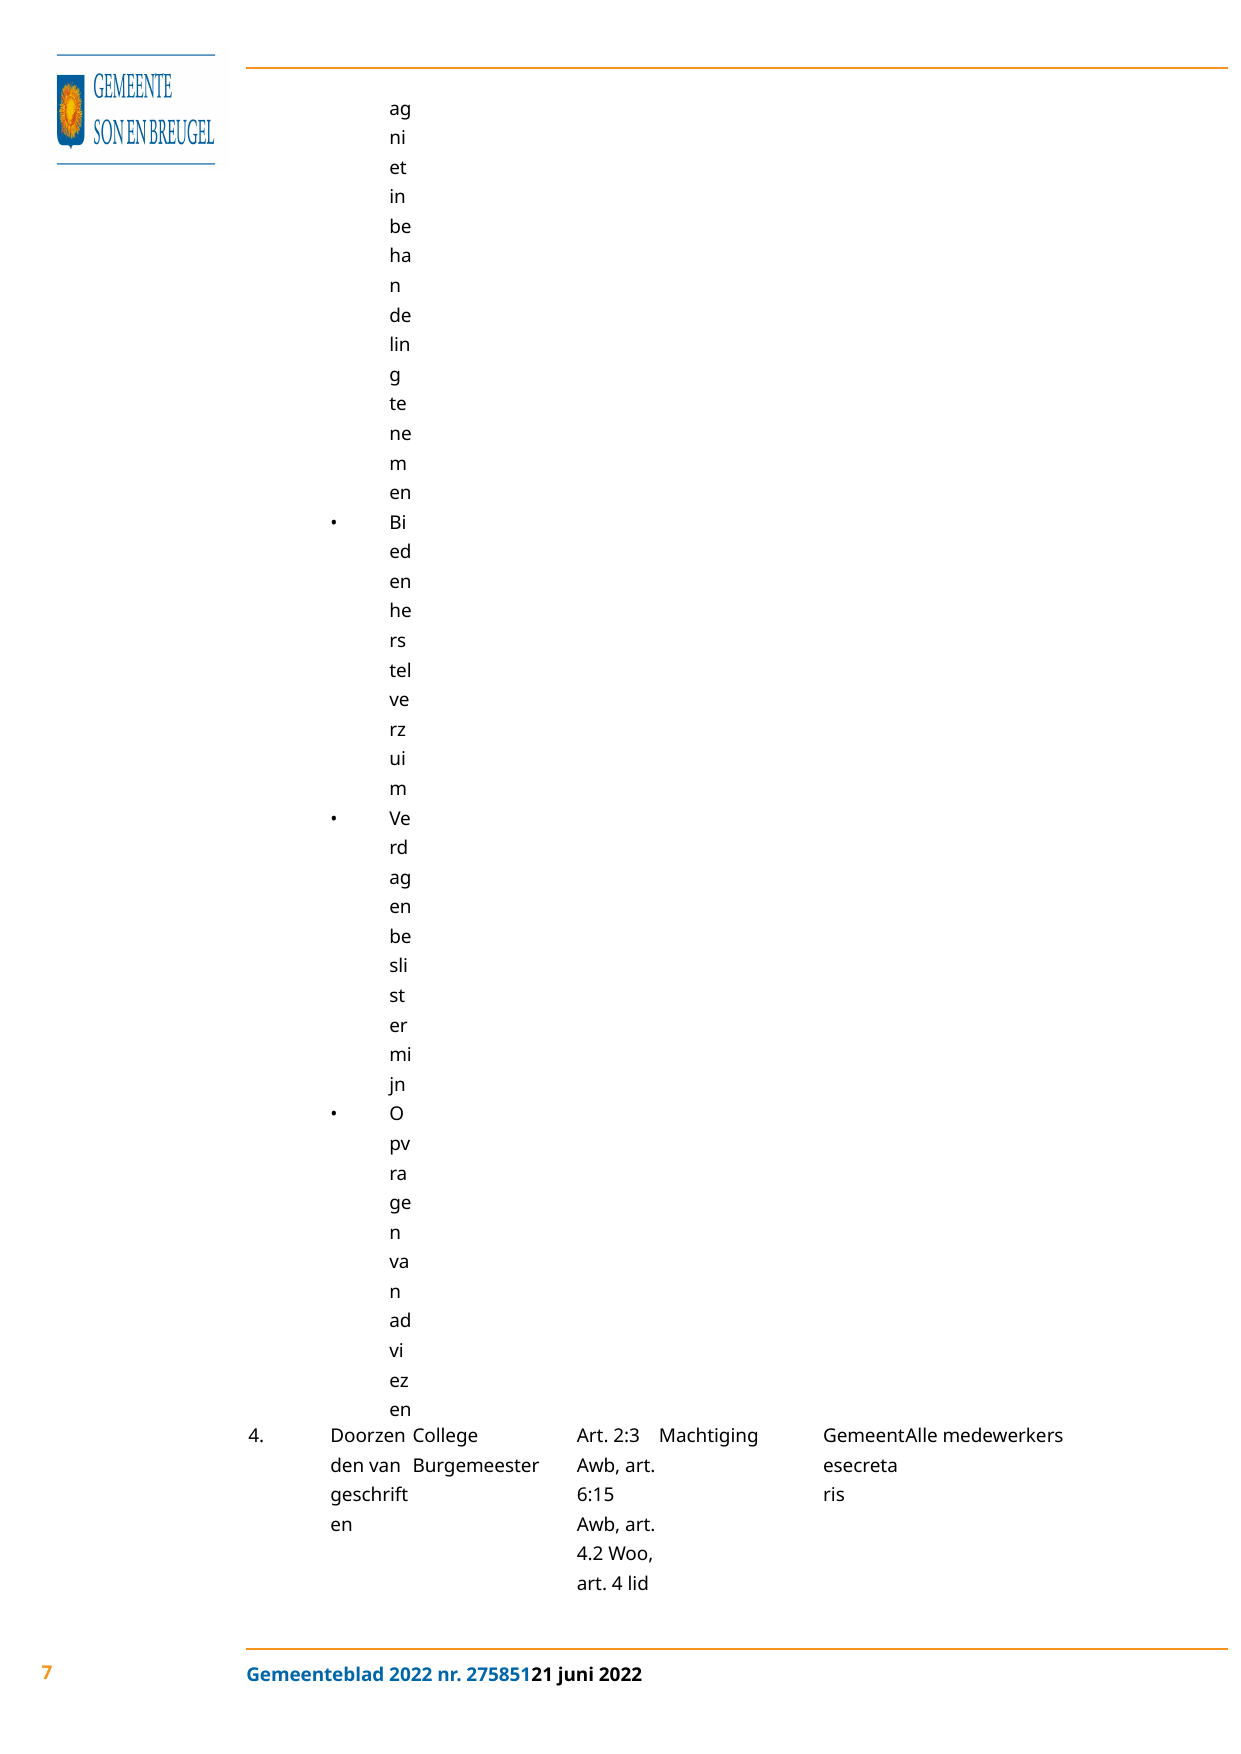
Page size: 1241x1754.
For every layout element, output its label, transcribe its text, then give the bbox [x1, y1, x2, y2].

table_cell ag niet in behandeling te nemen Bieden herstel verzuim Verdagen beslistermijn Opvragen van adviezen [330, 95, 412, 1422]
table_cell [659, 95, 823, 1422]
table_cell College Burgemeester [412, 1422, 577, 1596]
table_cell [905, 95, 1069, 1422]
table_cell [248, 95, 330, 1422]
table_cell [412, 95, 577, 1422]
table_cell [1069, 95, 1152, 1422]
table_cell Machtiging [659, 1422, 823, 1596]
table_cell Alle medewerkers [905, 1422, 1069, 1596]
table_cell Gemeentesecretaris [823, 1422, 905, 1596]
table_cell 4. [248, 1422, 330, 1596]
table_cell [823, 95, 905, 1422]
table_cell Doorzenden van geschriften [330, 1422, 412, 1596]
table_cell [577, 95, 659, 1422]
table_cell [1069, 1422, 1152, 1596]
table_cell Art. 2:3 Awb, art. 6:15 Awb, art. 4.2 Woo, art. 4 lid [577, 1422, 659, 1596]
picture [41, 47, 231, 172]
